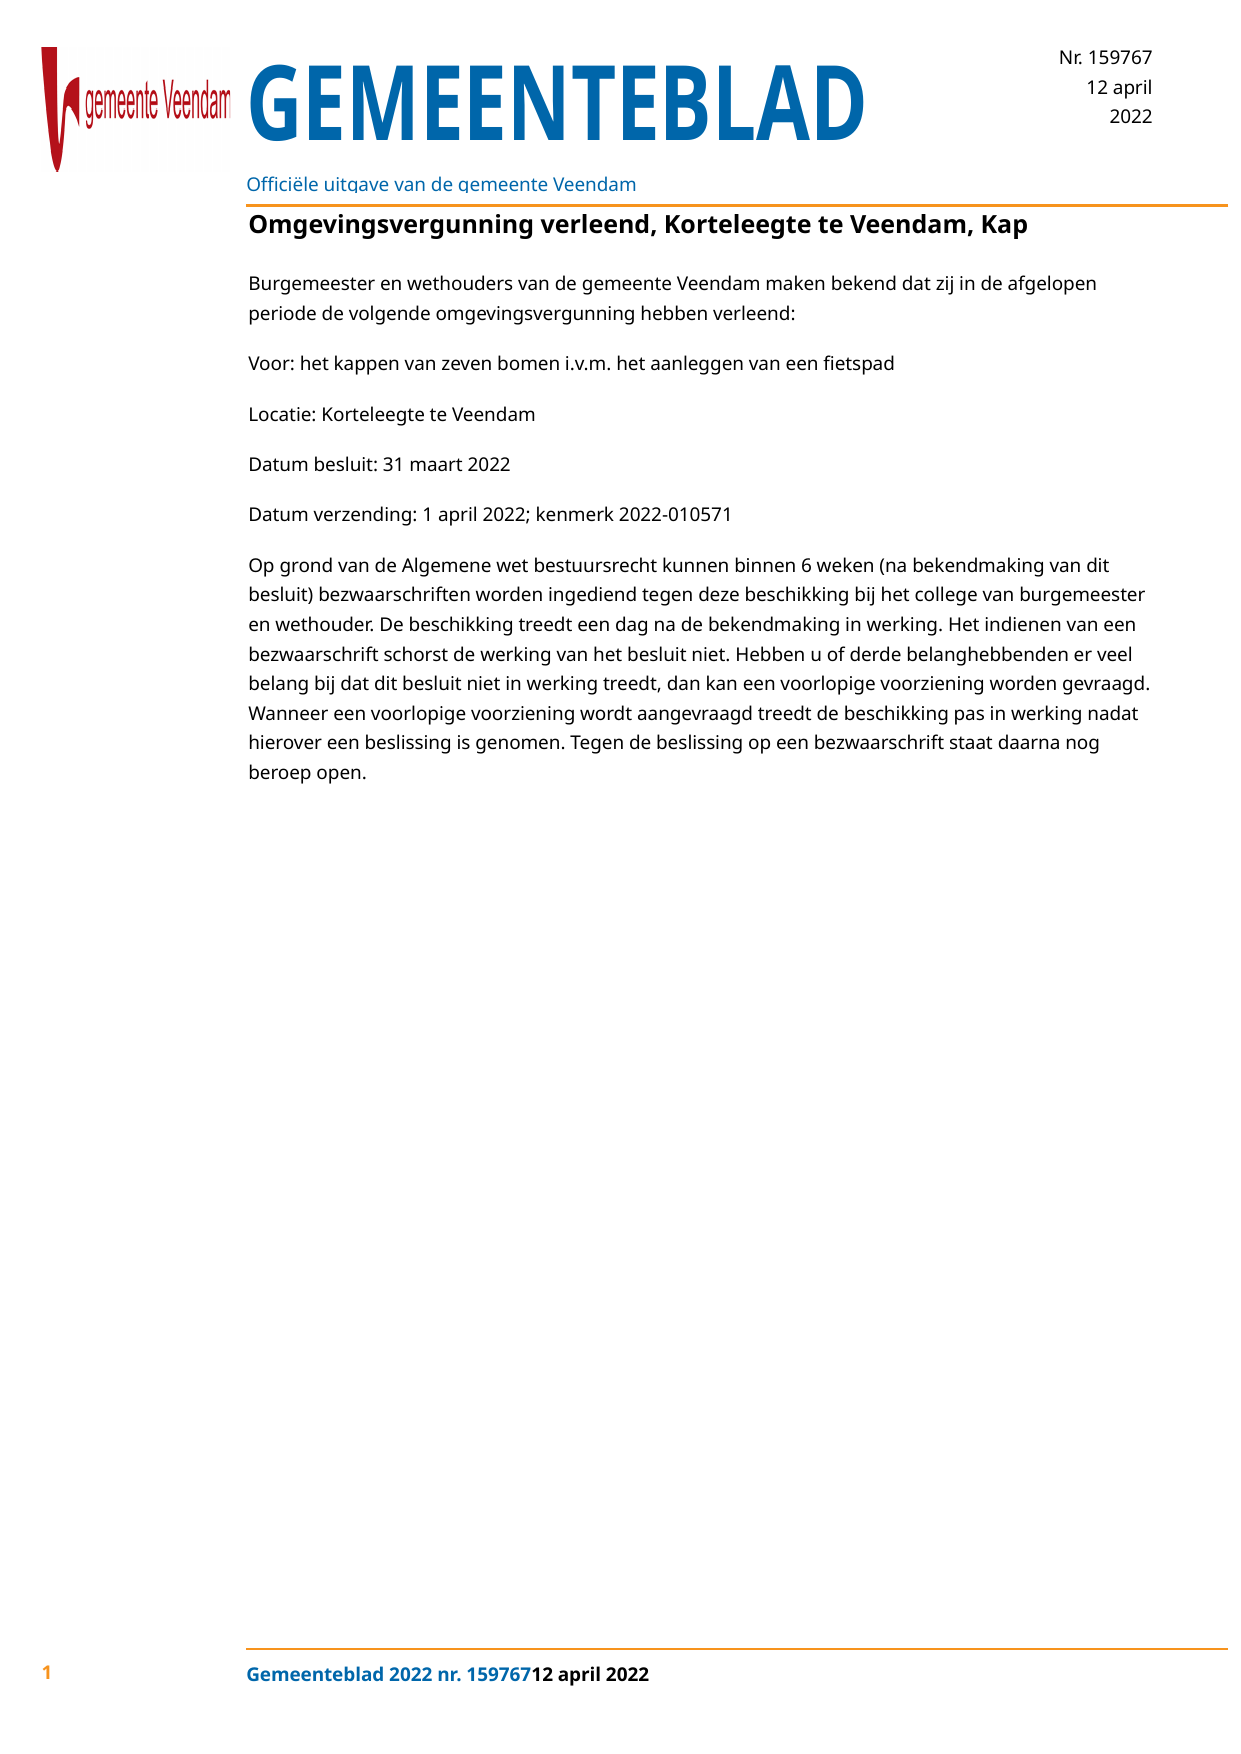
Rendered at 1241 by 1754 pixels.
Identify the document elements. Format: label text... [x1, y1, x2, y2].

text Datum verzending: 1 april 2022; kenmerk 2022-010571 [248, 502, 1152, 527]
text Voor: het kappen van zeven bomen i.v.m. het aanleggen van een fietspad [248, 350, 1152, 376]
picture [41, 47, 231, 172]
text Datum besluit: 31 maart 2022 [248, 451, 1152, 477]
text Op grond van de Algemene wet bestuursrecht kunnen binnen 6 weken (na bekendmaking van dit besluit) bezwaarschriften worden ingediend tegen deze beschikking bij het college van burgemeester en wethouder. De beschikking treedt een dag na de bekendmaking in werking. Het indienen van een bezwaarschrift schorst de werking van het besluit niet. Hebben u of derde belanghebbenden er veel belang bij dat dit besluit niet in werking treedt, dan kan een voorlopige voorziening worden gevraagd. Wanneer een voorlopige voorziening wordt aangevraagd treedt de beschikking pas in werking nadat hierover een beslissing is genomen. Tegen de beslissing op een bezwaarschrift staat daarna nog beroep open. [248, 552, 1152, 785]
text Burgemeester en wethouders van de gemeente Veendam maken bekend dat zij in de afgelopen periode de volgende omgevingsvergunning hebben verleend: [248, 270, 1152, 326]
text Locatie: Korteleegte te Veendam [248, 401, 1152, 426]
text Omgevingsvergunning verleend, Korteleegte te Veendam, Kap [248, 207, 1152, 241]
